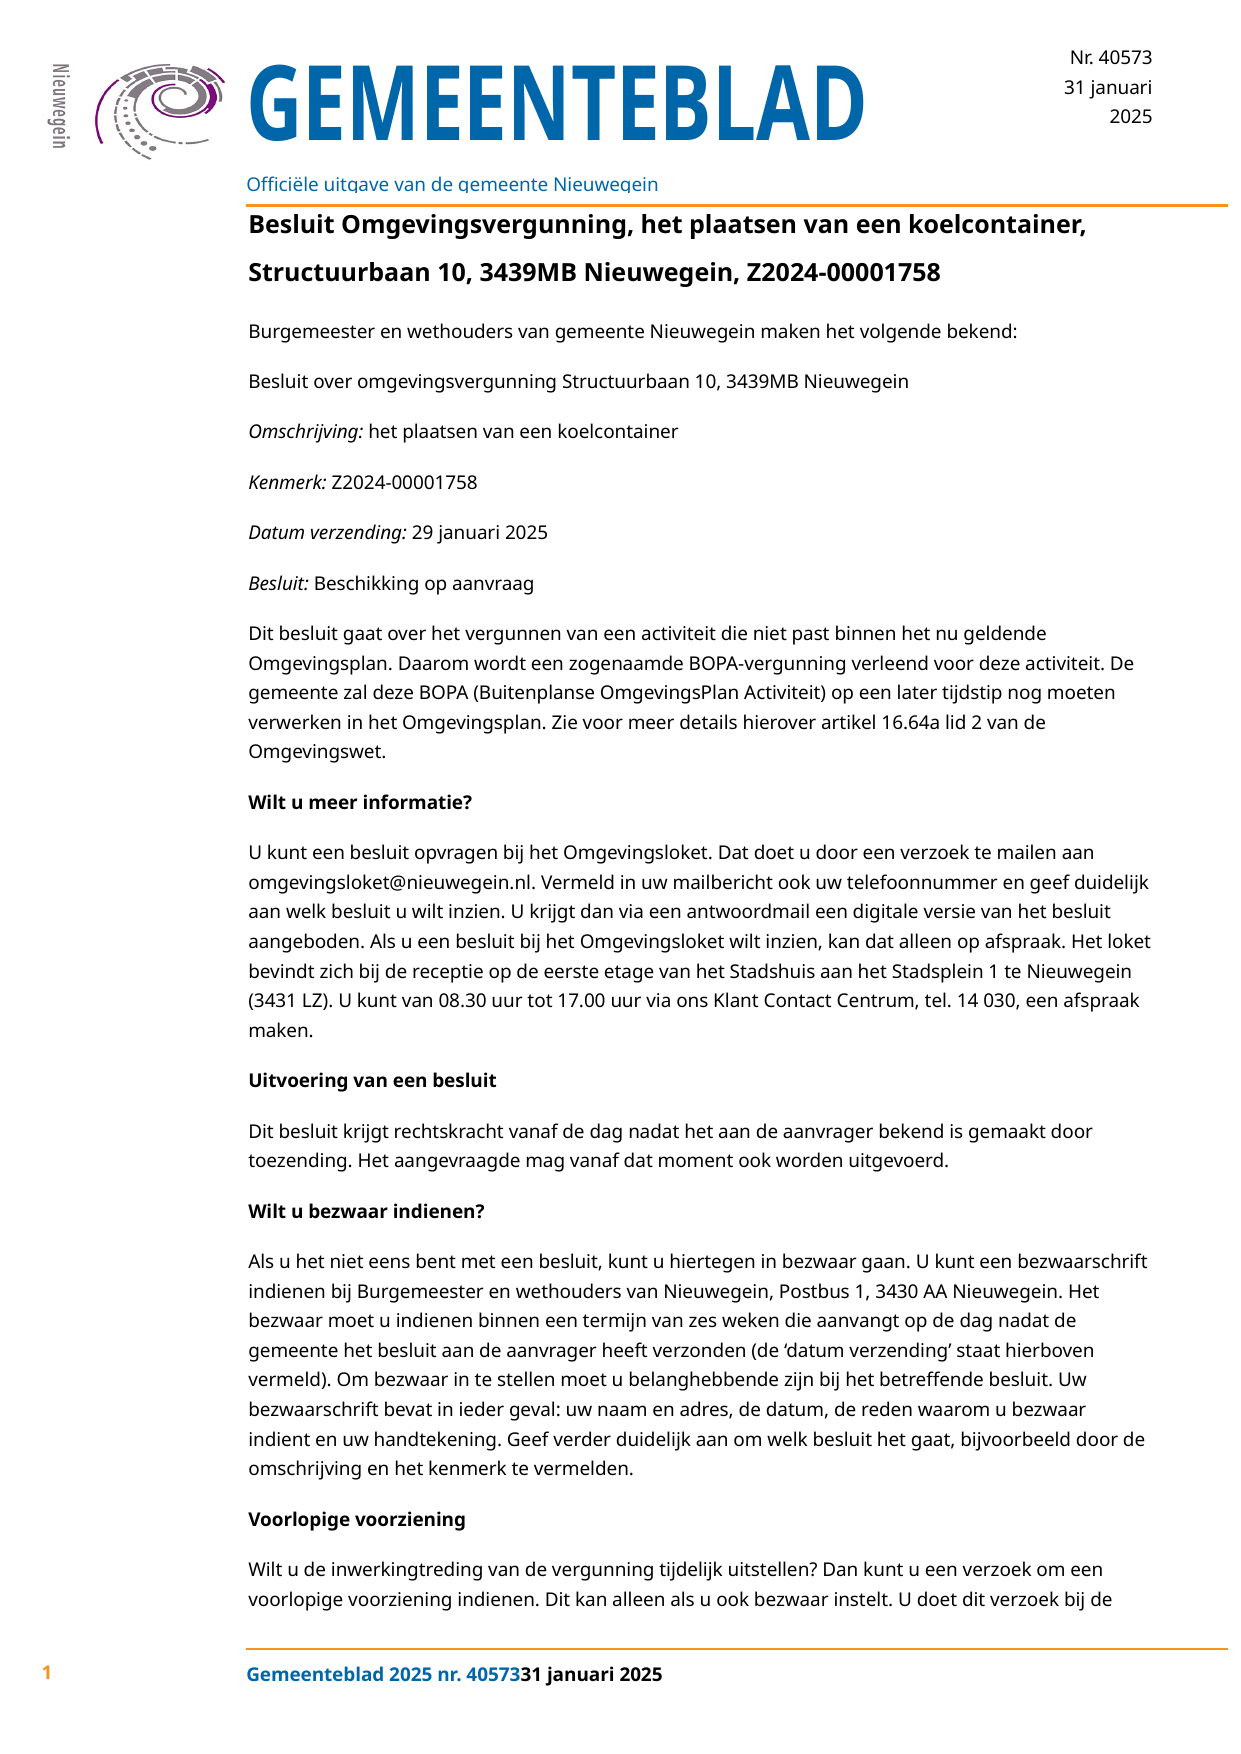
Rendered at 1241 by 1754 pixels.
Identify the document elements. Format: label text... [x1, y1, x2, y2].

text Dit besluit krijgt rechtskracht vanaf de dag nadat het aan de aanvrager bekend is gemaakt door toezending. Het aangevraagde mag vanaf dat moment ook worden uitgevoerd. [248, 1118, 1152, 1173]
text Wilt u meer informatie? [248, 789, 1152, 815]
text Burgemeester en wethouders van gemeente Nieuwegein maken het volgende bekend: [248, 318, 1152, 344]
text Dit besluit gaat over het vergunnen van een activiteit die niet past binnen het nu geldende Omgevingsplan. Daarom wordt een zogenaamde BOPA-vergunning verleend voor deze activiteit. De gemeente zal deze BOPA (Buitenplanse OmgevingsPlan Activiteit) op een later tijdstip nog moeten verwerken in het Omgevingsplan. Zie voor meer details hierover artikel 16.64a lid 2 van de Omgevingswet. [248, 620, 1152, 764]
text Besluit over omgevingsvergunning Structuurbaan 10, 3439MB Nieuwegein [248, 368, 1152, 394]
picture [41, 47, 231, 172]
text Wilt u de inwerkingtreding van de vergunning tijdelijk uitstellen? Dan kunt u een verzoek om een voorlopige voorziening indienen. Dit kan alleen als u ook bezwaar instelt. U doet dit verzoek bij de [248, 1556, 1152, 1612]
text Besluit Omgevingsvergunning, het plaatsen van een koelcontainer, Structuurbaan 10, 3439MB Nieuwegein, Z2024-00001758 [248, 207, 1152, 288]
text Datum verzending: 29 januari 2025 [248, 519, 1152, 545]
text Besluit: Beschikking op aanvraag [248, 570, 1152, 596]
text Kenmerk: Z2024-00001758 [248, 469, 1152, 495]
text Wilt u bezwaar indienen? [248, 1198, 1152, 1224]
text Omschrijving: het plaatsen van een koelcontainer [248, 419, 1152, 444]
text Uitvoering van een besluit [248, 1067, 1152, 1093]
text U kunt een besluit opvragen bij het Omgevingsloket. Dat doet u door een verzoek te mailen aan omgevingsloket@nieuwegein.nl. Vermeld in uw mailbericht ook uw telefoonnummer en geef duidelijk aan welk besluit u wilt inzien. U krijgt dan via een antwoordmail een digitale versie van het besluit aangeboden. Als u een besluit bij het Omgevingsloket wilt inzien, kan dat alleen op afspraak. Het loket bevindt zich bij de receptie op de eerste etage van het Stadshuis aan het Stadsplein 1 te Nieuwegein (3431 LZ). U kunt van 08.30 uur tot 17.00 uur via ons Klant Contact Centrum, tel. 14 030, een afspraak maken. [248, 839, 1152, 1043]
text Als u het niet eens bent met een besluit, kunt u hiertegen in bezwaar gaan. U kunt een bezwaarschrift indienen bij Burgemeester en wethouders van Nieuwegein, Postbus 1, 3430 AA Nieuwegein. Het bezwaar moet u indienen binnen een termijn van zes weken die aanvangt op de dag nadat de gemeente het besluit aan de aanvrager heeft verzonden (de ‘datum verzending’ staat hierboven vermeld). Om bezwaar in te stellen moet u belanghebbende zijn bij het betreffende besluit. Uw bezwaarschrift bevat in ieder geval: uw naam en adres, de datum, de reden waarom u bezwaar indient en uw handtekening. Geef verder duidelijk aan om welk besluit het gaat, bijvoorbeeld door de omschrijving en het kenmerk te vermelden. [248, 1248, 1152, 1481]
text Voorlopige voorziening [248, 1506, 1152, 1532]
